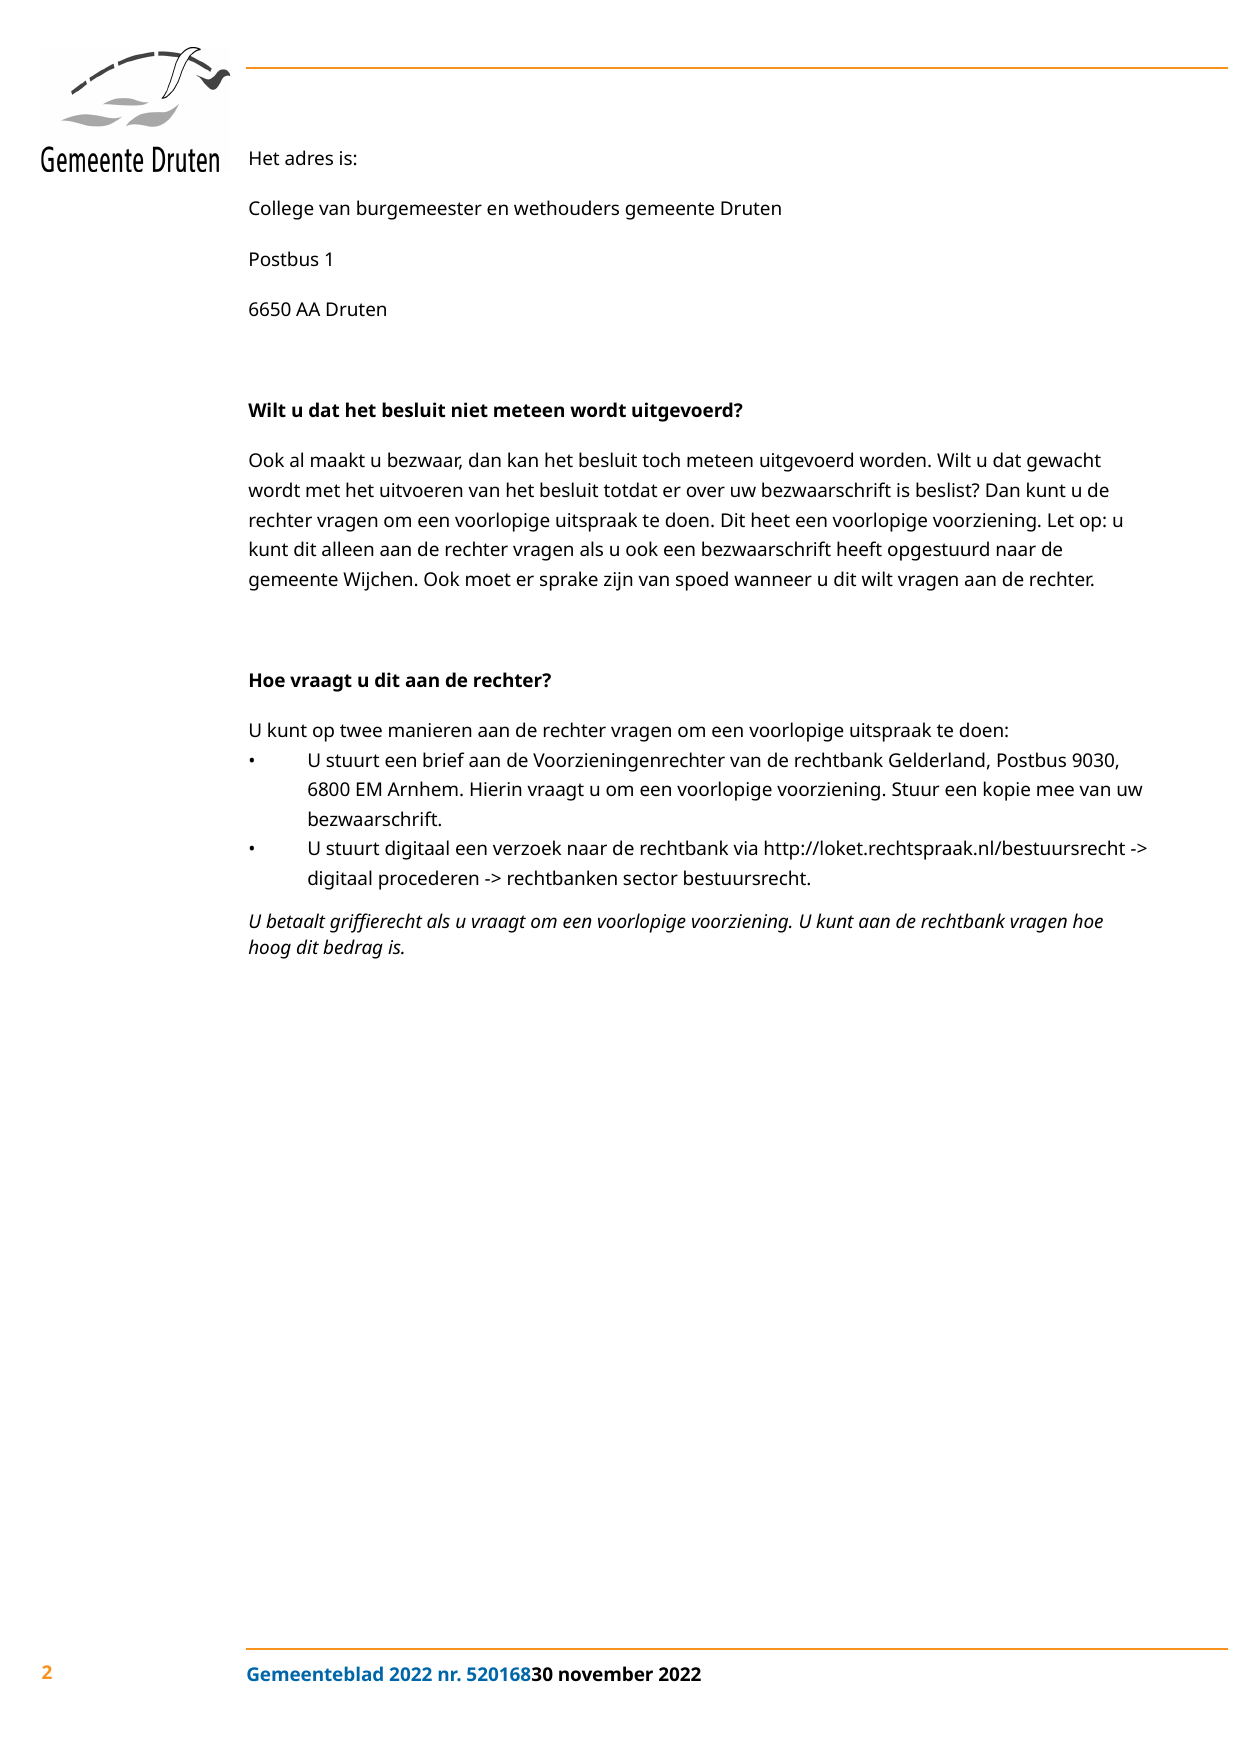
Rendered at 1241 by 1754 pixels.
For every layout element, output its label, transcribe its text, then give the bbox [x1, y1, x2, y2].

text 6650 AA Druten [248, 296, 1152, 322]
picture [41, 47, 231, 172]
text Hoe vraagt u dit aan de rechter? [248, 667, 1152, 693]
text Ook al maakt u bezwaar, dan kan het besluit toch meteen uitgevoerd worden. Wilt u dat gewacht wordt met het uitvoeren van het besluit totdat er over uw bezwaarschrift is beslist? Dan kunt u de rechter vragen om een voorlopige uitspraak te doen. Dit heet een voorlopige voorziening. Let op: u kunt dit alleen aan de rechter vragen als u ook een bezwaarschrift heeft opgestuurd naar de gemeente Wijchen. Ook moet er sprake zijn van spoed wanneer u dit wilt vragen aan de rechter. [248, 448, 1152, 592]
list U stuurt digitaal een verzoek naar de rechtbank via http://loket.rechtspraak.nl/bestuursrecht -> digitaal procederen -> rechtbanken sector bestuursrecht. [248, 836, 1152, 891]
text U kunt op twee manieren aan de rechter vragen om een voorlopige uitspraak te doen: [248, 717, 1152, 743]
text U betaalt griffierecht als u vraagt om een voorlopige voorziening. U kunt aan de rechtbank vragen hoe hoog dit bedrag is. [248, 908, 1152, 960]
text Postbus 1 [248, 246, 1152, 272]
text Het adres is: [248, 145, 1152, 171]
list U stuurt een brief aan de Voorzieningenrechter van de rechtbank Gelderland, Postbus 9030, 6800 EM Arnhem. Hierin vraagt u om een voorlopige voorziening. Stuur een kopie mee van uw bezwaarschrift. [248, 747, 1152, 832]
text Wilt u dat het besluit niet meteen wordt uitgevoerd? [248, 397, 1152, 423]
text College van burgemeester en wethouders gemeente Druten [248, 196, 1152, 221]
